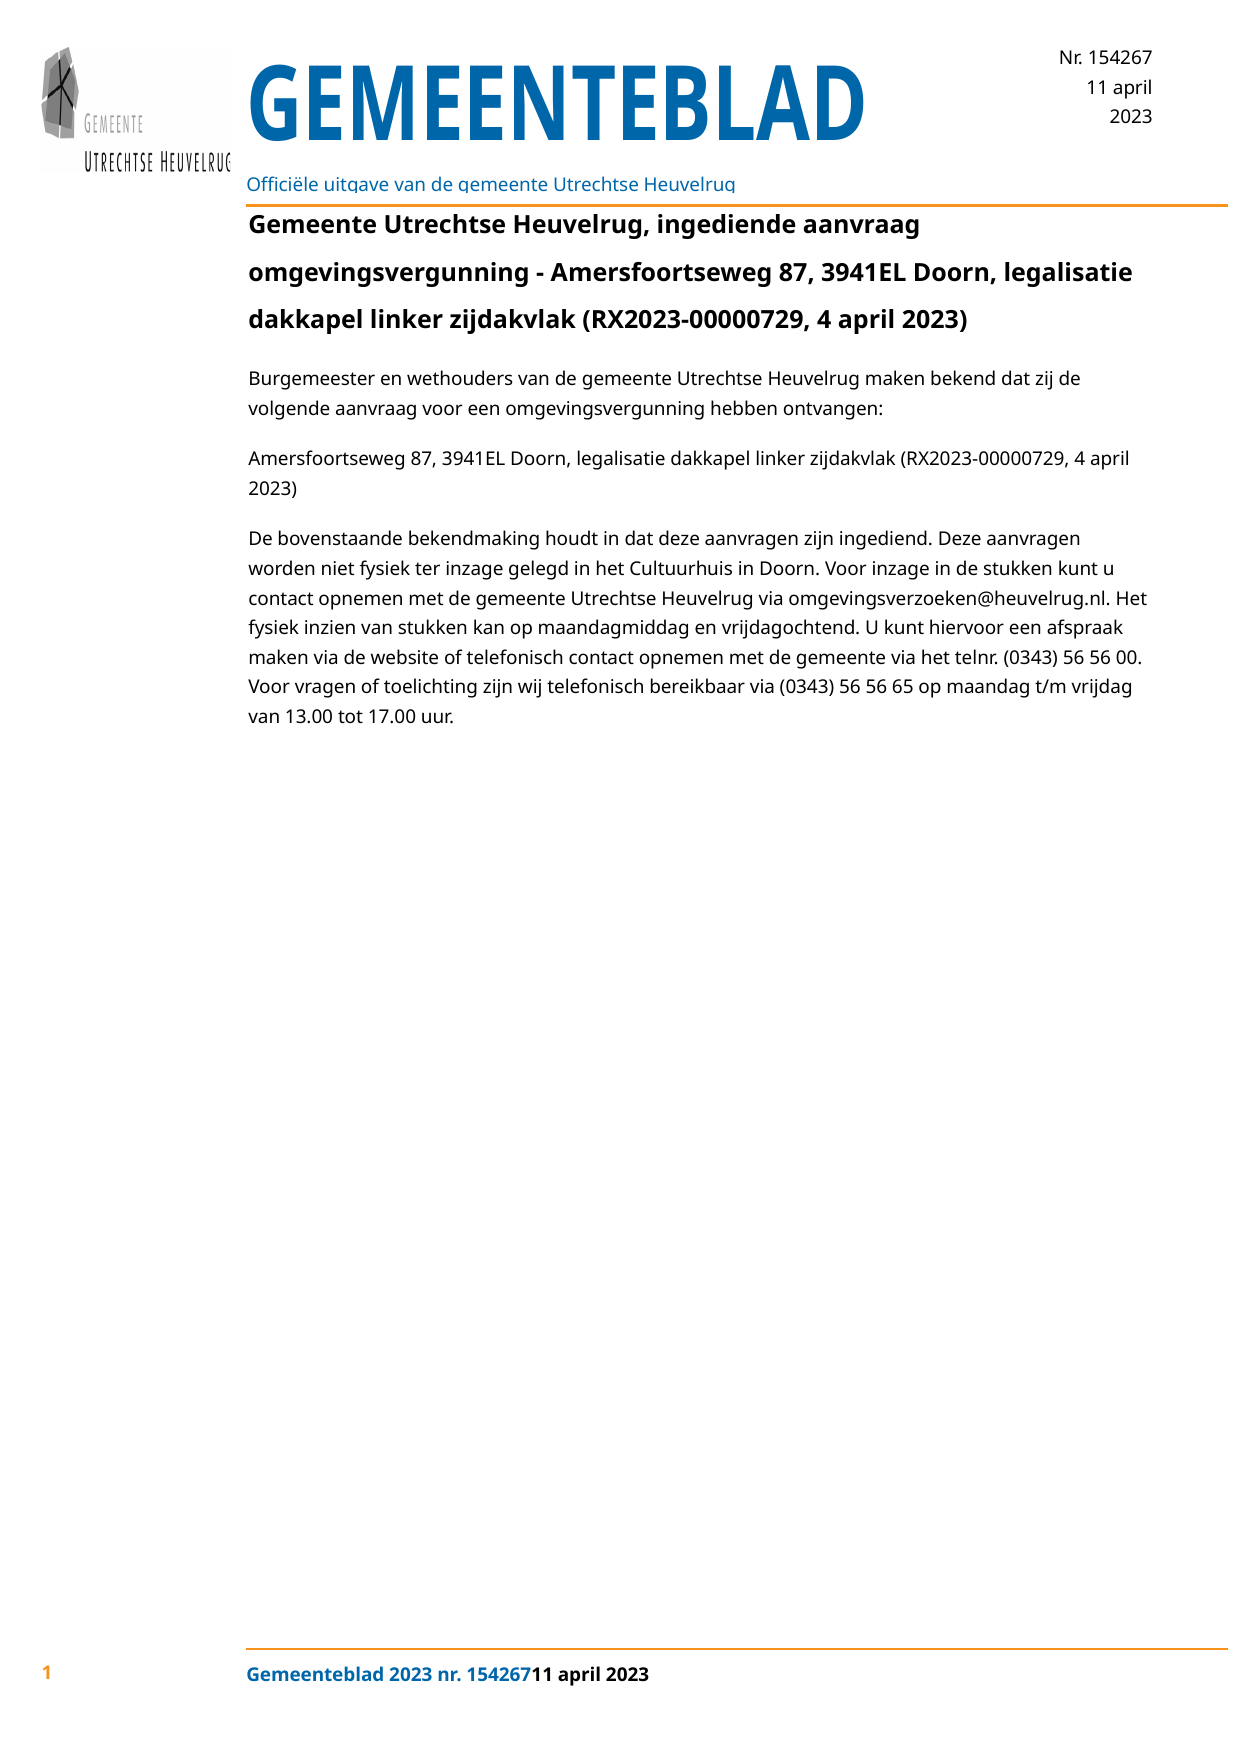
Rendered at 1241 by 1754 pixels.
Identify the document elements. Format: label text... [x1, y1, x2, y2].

text De bovenstaande bekendmaking houdt in dat deze aanvragen zijn ingediend. Deze aanvragen worden niet fysiek ter inzage gelegd in het Cultuurhuis in Doorn. Voor inzage in de stukken kunt u contact opnemen met de gemeente Utrechtse Heuvelrug via omgevingsverzoeken@heuvelrug.nl. Het fysiek inzien van stukken kan op maandagmiddag en vrijdagochtend. U kunt hiervoor een afspraak maken via de website of telefonisch contact opnemen met de gemeente via het telnr. (0343) 56 56 00. Voor vragen of toelichting zijn wij telefonisch bereikbaar via (0343) 56 56 65 op maandag t/m vrijdag van 13.00 tot 17.00 uur. [248, 526, 1152, 729]
text Burgemeester en wethouders van de gemeente Utrechtse Heuvelrug maken bekend dat zij de volgende aanvraag voor een omgevingsvergunning hebben ontvangen: [248, 366, 1152, 421]
picture [41, 47, 231, 172]
text Gemeente Utrechtse Heuvelrug, ingediende aanvraag omgevingsvergunning - Amersfoortseweg 87, 3941EL Doorn, legalisatie dakkapel linker zijdakvlak (RX2023-00000729, 4 april 2023) [248, 207, 1152, 336]
text Amersfoortseweg 87, 3941EL Doorn, legalisatie dakkapel linker zijdakvlak (RX2023-00000729, 4 april 2023) [248, 446, 1152, 501]
